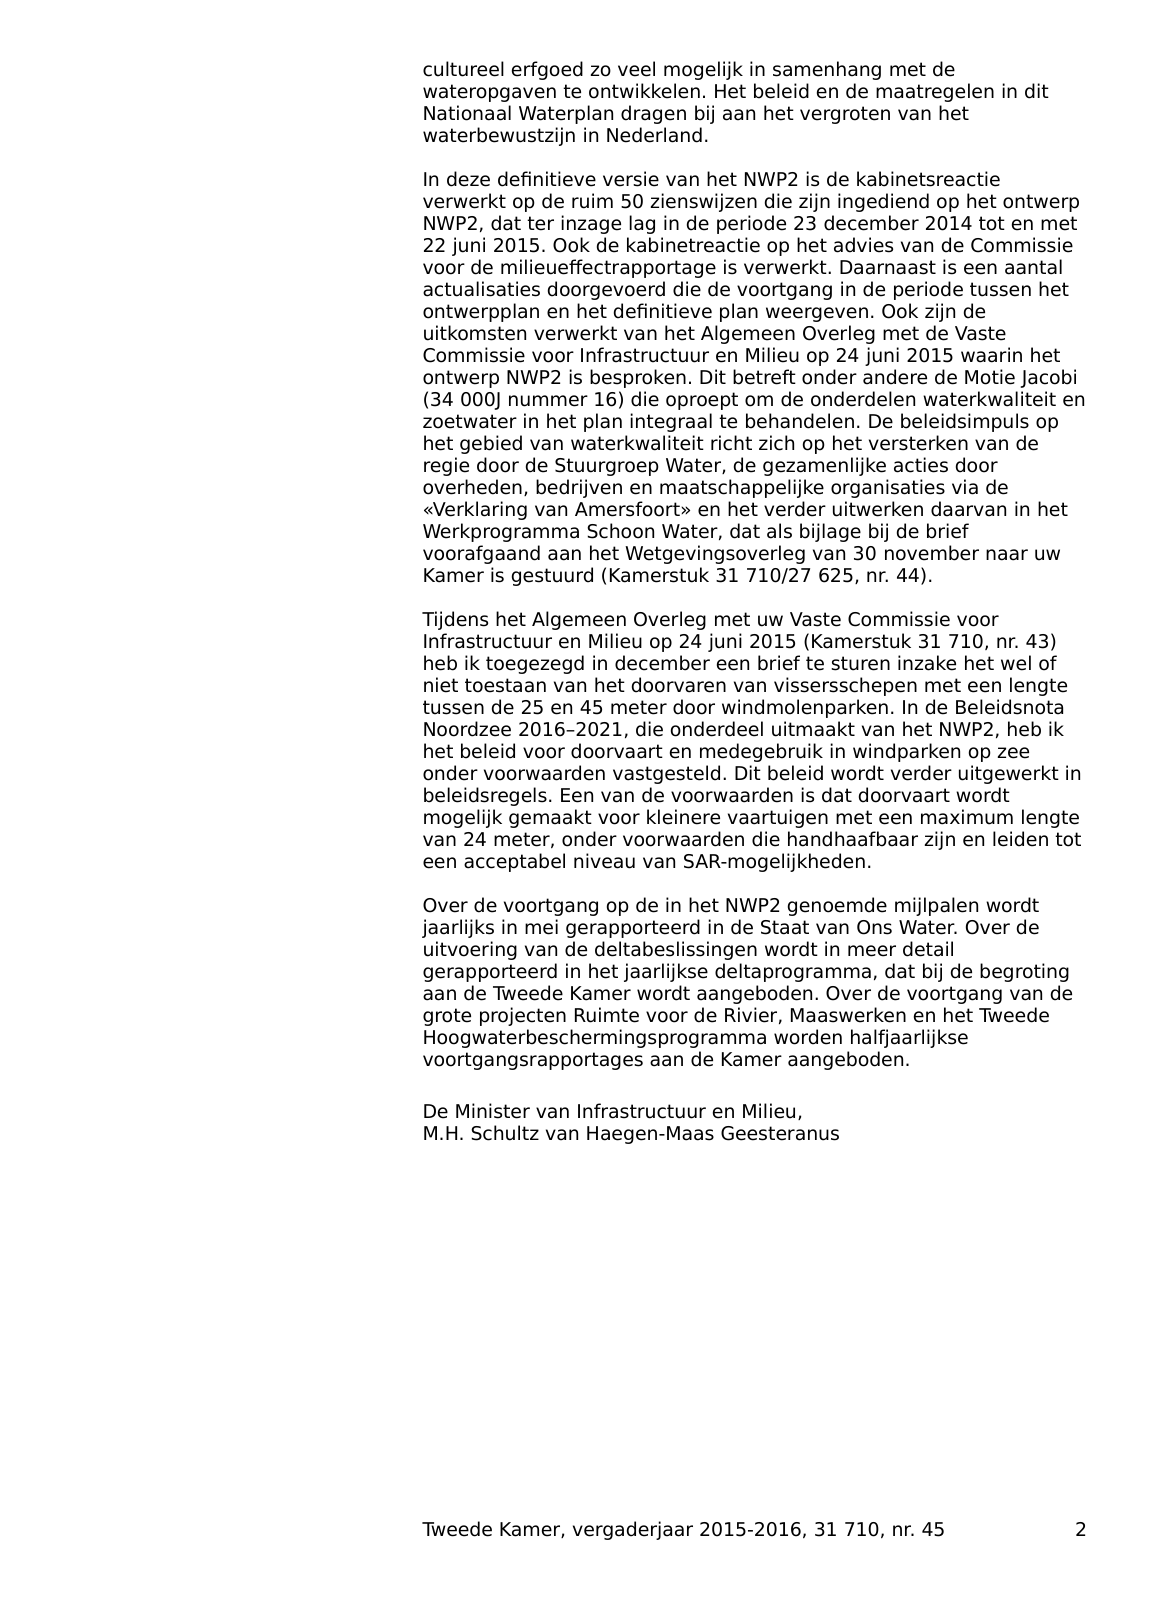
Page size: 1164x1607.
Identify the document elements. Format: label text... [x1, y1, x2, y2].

text Over de voortgang op de in het NWP2 genoemde mijlpalen wordt jaarlijks in mei gerapporteerd in de Staat van Ons Water. Over de uitvoering van de deltabeslissingen wordt in meer detail gerapporteerd in het jaarlijkse deltaprogramma, dat bij de begroting aan de Tweede Kamer wordt aangeboden. Over de voortgang van de grote projecten Ruimte voor de Rivier, Maaswerken en het Tweede Hoogwaterbeschermingsprogramma worden halfjaarlijkse voortgangsrapportages aan de Kamer aangeboden. [422, 895, 1087, 1071]
text In deze definitieve versie van het NWP2 is de kabinetsreactie verwerkt op de ruim 50 zienswijzen die zijn ingediend op het ontwerp NWP2, dat ter inzage lag in de periode 23 december 2014 tot en met 22 juni 2015. Ook de kabinetreactie op het advies van de Commissie voor de milieueffectrapportage is verwerkt. Daarnaast is een aantal actualisaties doorgevoerd die de voortgang in de periode tussen het ontwerpplan en het definitieve plan weergeven. Ook zijn de uitkomsten verwerkt van het Algemeen Overleg met de Vaste Commissie voor Infrastructuur en Milieu op 24 juni 2015 waarin het ontwerp NWP2 is besproken. Dit betreft onder andere de Motie Jacobi (34 000J nummer 16) die oproept om de onderdelen waterkwaliteit en zoetwater in het plan integraal te behandelen. De beleidsimpuls op het gebied van waterkwaliteit richt zich op het versterken van de regie door de Stuurgroep Water, de gezamenlijke acties door overheden, bedrijven en maatschappelijke organisaties via de «Verklaring van Amersfoort» en het verder uitwerken daarvan in het Werkprogramma Schoon Water, dat als bijlage bij de brief voorafgaand aan het Wetgevingsoverleg van 30 november naar uw Kamer is gestuurd (Kamerstuk 31 710/27 625, nr. 44). [422, 169, 1087, 587]
text De Minister van Infrastructuur en Milieu, M.H. Schultz van Haegen-Maas Geesteranus [422, 1101, 1087, 1145]
text cultureel erfgoed zo veel mogelijk in samenhang met de wateropgaven te ontwikkelen. Het beleid en de maatregelen in dit Nationaal Waterplan dragen bij aan het vergroten van het waterbewustzijn in Nederland. [422, 59, 1087, 147]
text Tijdens het Algemeen Overleg met uw Vaste Commissie voor Infrastructuur en Milieu op 24 juni 2015 (Kamerstuk 31 710, nr. 43) heb ik toegezegd in december een brief te sturen inzake het wel of niet toestaan van het doorvaren van vissersschepen met een lengte tussen de 25 en 45 meter door windmolenparken. In de Beleidsnota Noordzee 2016–2021, die onderdeel uitmaakt van het NWP2, heb ik het beleid voor doorvaart en medegebruik in windparken op zee onder voorwaarden vastgesteld. Dit beleid wordt verder uitgewerkt in beleidsregels. Een van de voorwaarden is dat doorvaart wordt mogelijk gemaakt voor kleinere vaartuigen met een maximum lengte van 24 meter, onder voorwaarden die handhaafbaar zijn en leiden tot een acceptabel niveau van SAR-mogelijkheden. [422, 609, 1087, 873]
